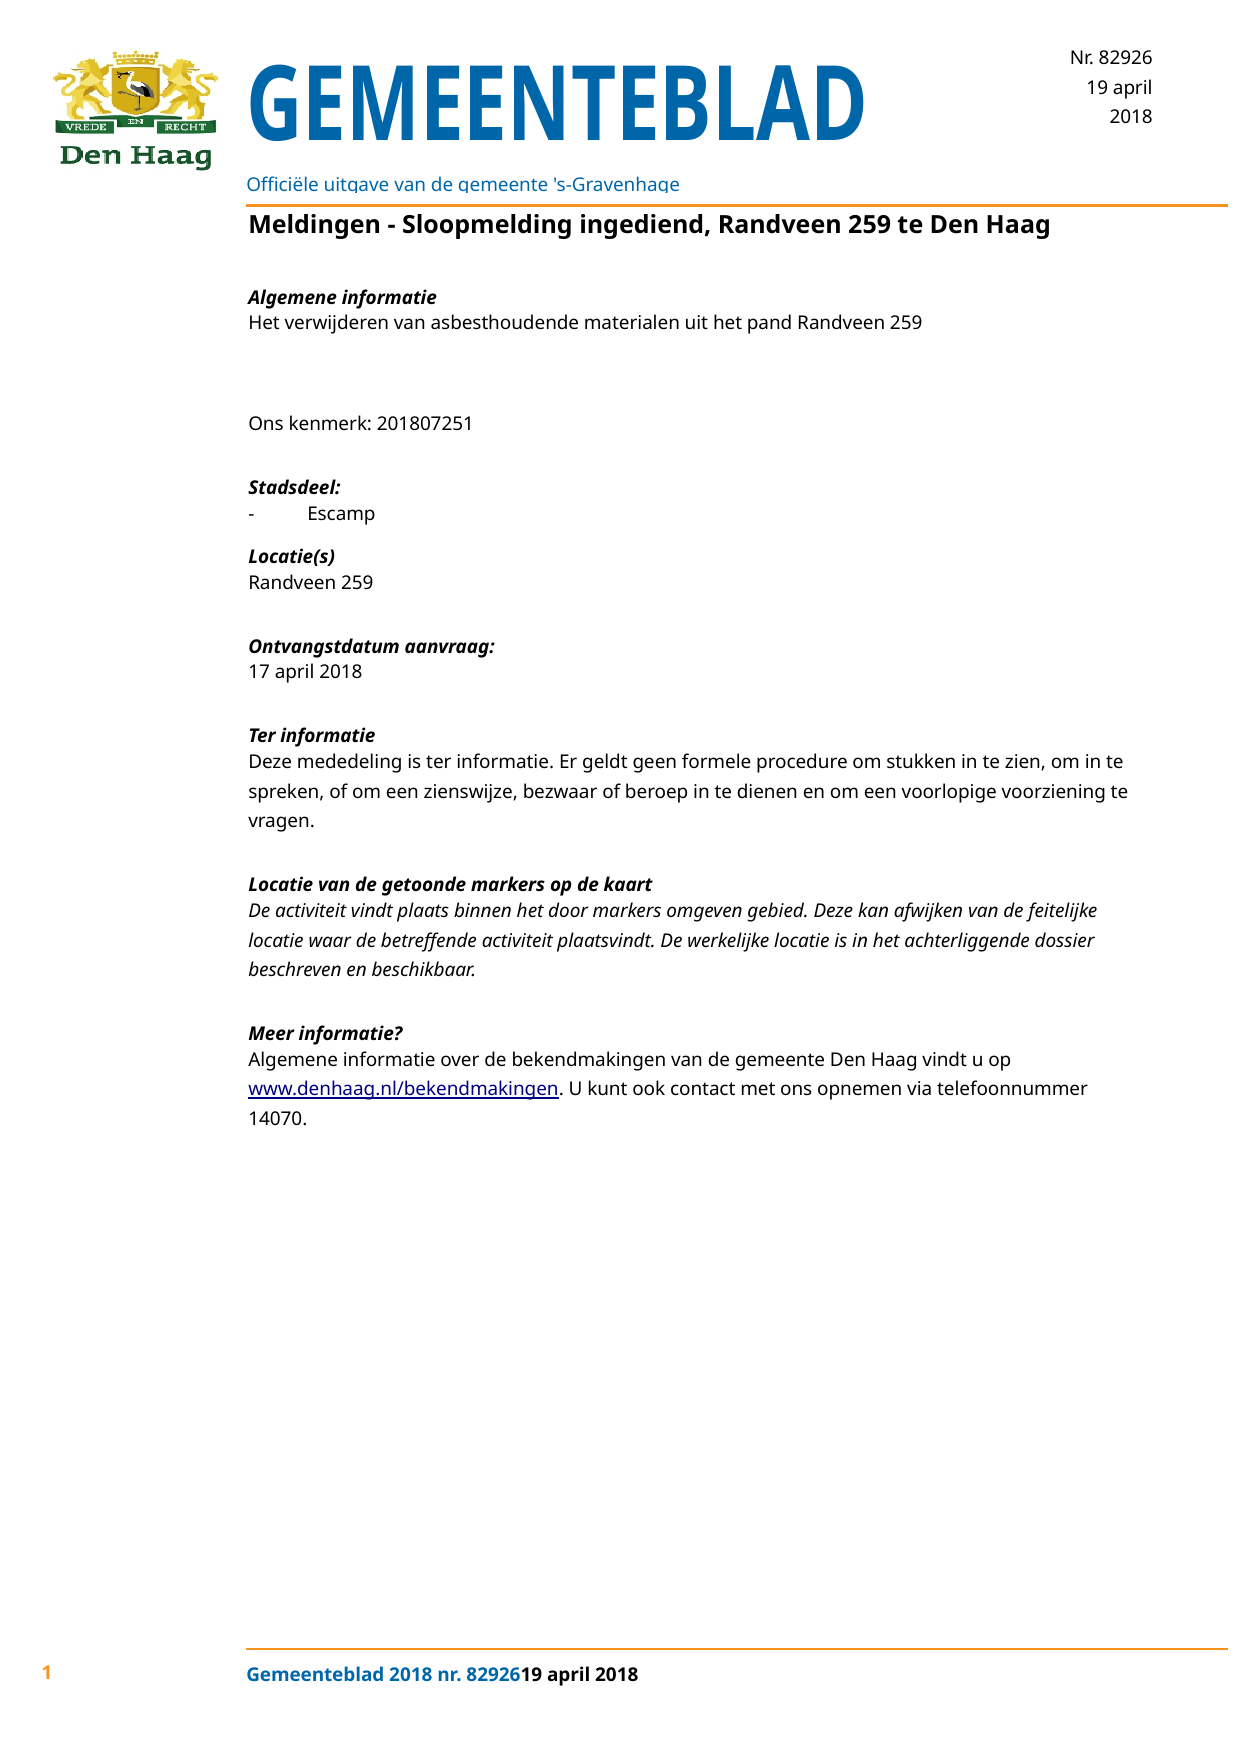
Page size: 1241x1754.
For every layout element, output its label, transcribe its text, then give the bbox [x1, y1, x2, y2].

text Meer informatie? [248, 1020, 1152, 1046]
text Ter informatie [248, 723, 1152, 748]
text Stadsdeel: [248, 474, 1152, 500]
text Randveen 259 [248, 569, 1152, 595]
text Locatie van de getoonde markers op de kaart [248, 871, 1152, 897]
text 17 april 2018 [248, 659, 1152, 684]
text Deze mededeling is ter informatie. Er geldt geen formele procedure om stukken in te zien, om in te spreken, of om een zienswijze, bezwaar of beroep in te dienen en om een voorlopige voorziening te vragen. [248, 748, 1152, 833]
text Ons kenmerk: 201807251 [248, 410, 1152, 436]
text Meldingen - Sloopmelding ingediend, Randveen 259 te Den Haag [248, 207, 1152, 241]
text Het verwijderen van asbesthoudende materialen uit het pand Randveen 259 [248, 309, 1152, 335]
list Escamp [248, 500, 1152, 526]
picture [41, 47, 231, 172]
text De activiteit vindt plaats binnen het door markers omgeven gebied. Deze kan afwijken van de feitelijke locatie waar de betreffende activiteit plaatsvindt. De werkelijke locatie is in het achterliggende dossier beschreven en beschikbaar. [248, 897, 1152, 982]
text Algemene informatie over de bekendmakingen van de gemeente Den Haag vindt u op www.denhaag.nl/bekendmakingen. U kunt ook contact met ons opnemen via telefoonnummer 14070. [248, 1046, 1152, 1131]
text Algemene informatie [248, 284, 1152, 309]
text Ontvangstdatum aanvraag: [248, 633, 1152, 659]
text Locatie(s) [248, 543, 1152, 569]
